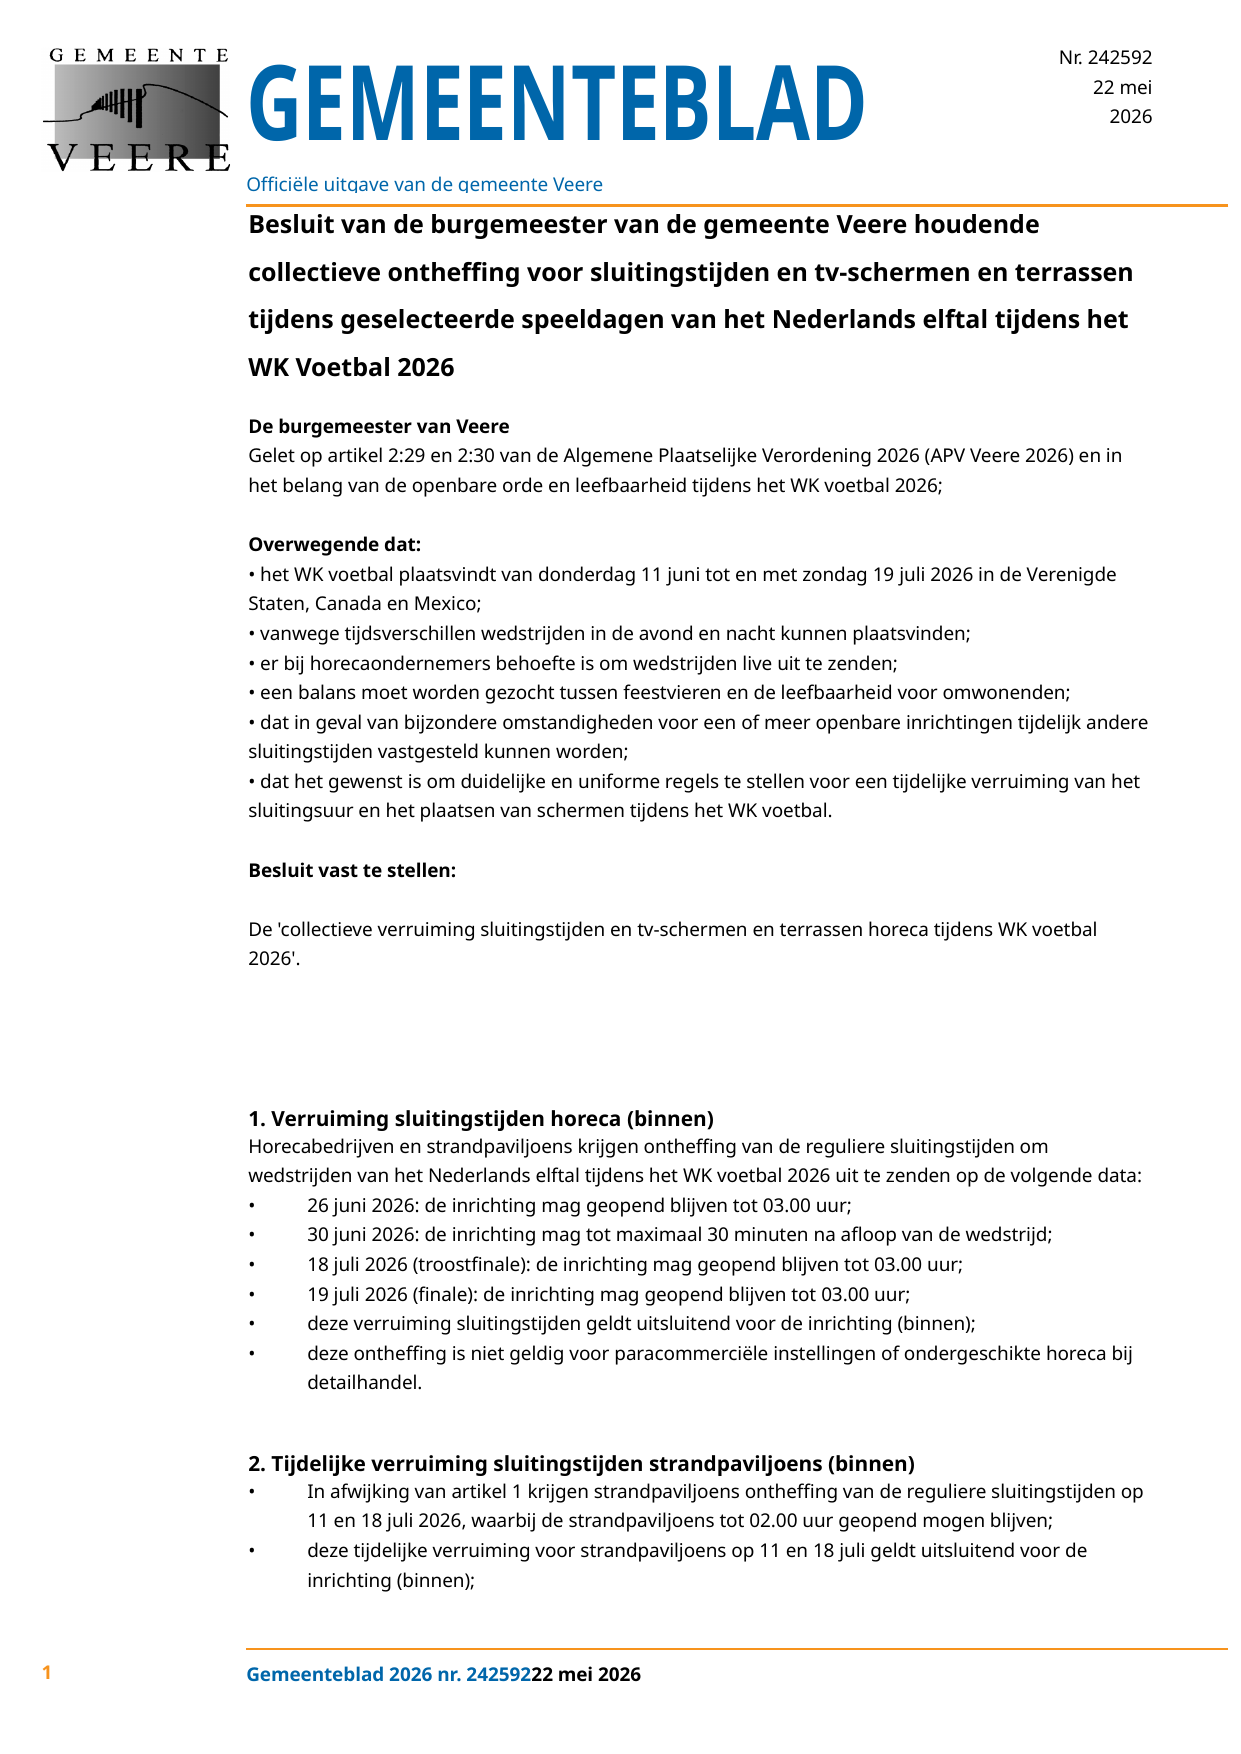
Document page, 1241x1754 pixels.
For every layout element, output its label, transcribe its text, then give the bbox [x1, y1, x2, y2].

list deze tijdelijke verruiming voor strandpaviljoens op 11 en 18 juli geldt uitsluitend voor de inrichting (binnen); [248, 1537, 1152, 1592]
list 19 juli 2026 (finale): de inrichting mag geopend blijven tot 03.00 uur; [248, 1281, 1152, 1307]
picture [41, 47, 231, 172]
text • het WK voetbal plaatsvindt van donderdag 11 juni tot en met zondag 19 juli 2026 in de Verenigde Staten, Canada en Mexico; [248, 561, 1152, 616]
text • dat het gewenst is om duidelijke en uniforme regels te stellen voor een tijdelijke verruiming van het sluitingsuur en het plaatsen van schermen tijdens het WK voetbal. [248, 768, 1152, 823]
text • een balans moet worden gezocht tussen feestvieren en de leefbaarheid voor omwonenden; [248, 679, 1152, 705]
text 2. Tijdelijke verruiming sluitingstijden strandpaviljoens (binnen) [248, 1449, 1152, 1478]
list In afwijking van artikel 1 krijgen strandpaviljoens ontheffing van de reguliere sluitingstijden op 11 en 18 juli 2026, waarbij de strandpaviljoens tot 02.00 uur geopend mogen blijven; [248, 1478, 1152, 1533]
text Besluit van de burgemeester van de gemeente Veere houdende collectieve ontheffing voor sluitingstijden en tv-schermen en terrassen tijdens geselecteerde speeldagen van het Nederlands elftal tijdens het WK Voetbal 2026 [248, 207, 1152, 384]
text • vanwege tijdsverschillen wedstrijden in de avond en nacht kunnen plaatsvinden; [248, 620, 1152, 646]
text Overwegende dat: [248, 531, 1152, 557]
text • dat in geval van bijzondere omstandigheden voor een of meer openbare inrichtingen tijdelijk andere sluitingstijden vastgesteld kunnen worden; [248, 709, 1152, 764]
text • er bij horecaondernemers behoefte is om wedstrijden live uit te zenden; [248, 650, 1152, 676]
text 1. Verruiming sluitingstijden horeca (binnen) [248, 1104, 1152, 1133]
text Besluit vast te stellen: [248, 857, 1152, 883]
text Horecabedrijven en strandpaviljoens krijgen ontheffing van de reguliere sluitingstijden om wedstrijden van het Nederlands elftal tijdens het WK voetbal 2026 uit te zenden op de volgende data: [248, 1133, 1152, 1188]
list 26 juni 2026: de inrichting mag geopend blijven tot 03.00 uur; [248, 1192, 1152, 1218]
text De 'collectieve verruiming sluitingstijden en tv-schermen en terrassen horeca tijdens WK voetbal 2026'. [248, 916, 1152, 971]
list deze verruiming sluitingstijden geldt uitsluitend voor de inrichting (binnen); [248, 1310, 1152, 1336]
list 30 juni 2026: de inrichting mag tot maximaal 30 minuten na afloop van de wedstrijd; [248, 1222, 1152, 1247]
text De burgemeester van Veere [248, 413, 1152, 439]
text Gelet op artikel 2:29 en 2:30 van de Algemene Plaatselijke Verordening 2026 (APV Veere 2026) en in het belang van de openbare orde en leefbaarheid tijdens het WK voetbal 2026; [248, 443, 1152, 498]
list deze ontheffing is niet geldig voor paracommerciële instellingen of ondergeschikte horeca bij detailhandel. [248, 1340, 1152, 1395]
list 18 juli 2026 (troostfinale): de inrichting mag geopend blijven tot 03.00 uur; [248, 1251, 1152, 1277]
